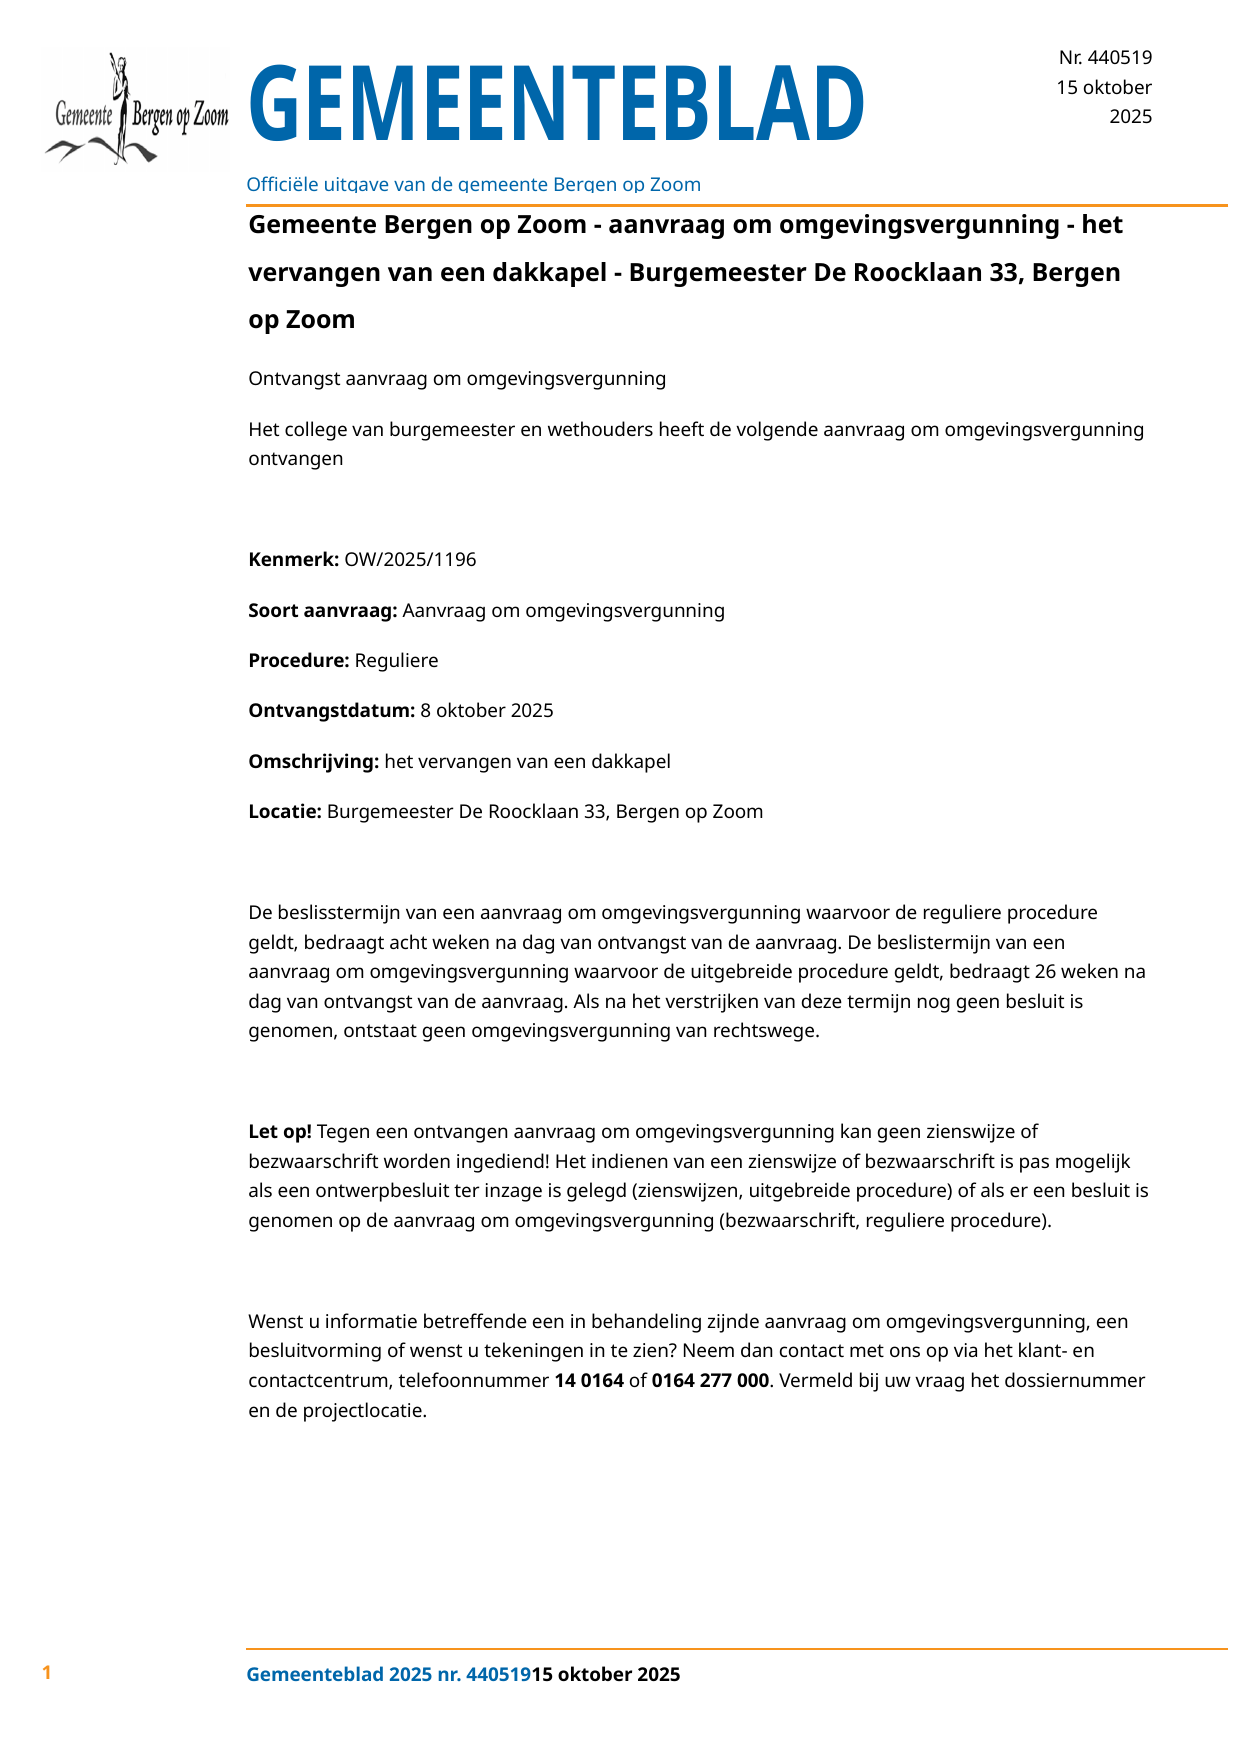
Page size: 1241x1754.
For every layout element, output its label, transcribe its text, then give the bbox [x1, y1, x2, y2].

text Wenst u informatie betreffende een in behandeling zijnde aanvraag om omgevingsvergunning, een besluitvorming of wenst u tekeningen in te zien? Neem dan contact met ons op via het klant- en contactcentrum, telefoonnummer 14 0164 of 0164 277 000. Vermeld bij uw vraag het dossiernummer en de projectlocatie. [248, 1308, 1152, 1422]
text Ontvangst aanvraag om omgevingsvergunning [248, 366, 1152, 391]
text Locatie: Burgemeester De Roocklaan 33, Bergen op Zoom [248, 798, 1152, 824]
picture [41, 47, 231, 172]
text De beslisstermijn van een aanvraag om omgevingsvergunning waarvoor de reguliere procedure geldt, bedraagt acht weken na dag van ontvangst van de aanvraag. De beslistermijn van een aanvraag om omgevingsvergunning waarvoor de uitgebreide procedure geldt, bedraagt 26 weken na dag van ontvangst van de aanvraag. Als na het verstrijken van deze termijn nog geen besluit is genomen, ontstaat geen omgevingsvergunning van rechtswege. [248, 899, 1152, 1043]
text Kenmerk: OW/2025/1196 [248, 546, 1152, 572]
text Let op! Tegen een ontvangen aanvraag om omgevingsvergunning kan geen zienswijze of bezwaarschrift worden ingediend! Het indienen van een zienswijze of bezwaarschrift is pas mogelijk als een ontwerpbesluit ter inzage is gelegd (zienswijzen, uitgebreide procedure) of als er een besluit is genomen op de aanvraag om omgevingsvergunning (bezwaarschrift, reguliere procedure). [248, 1118, 1152, 1233]
text Procedure: Reguliere [248, 647, 1152, 673]
text Ontvangstdatum: 8 oktober 2025 [248, 698, 1152, 723]
text Soort aanvraag: Aanvraag om omgevingsvergunning [248, 597, 1152, 622]
text Gemeente Bergen op Zoom - aanvraag om omgevingsvergunning - het vervangen van een dakkapel - Burgemeester De Roocklaan 33, Bergen op Zoom [248, 207, 1152, 336]
text Het college van burgemeester en wethouders heeft de volgende aanvraag om omgevingsvergunning ontvangen [248, 416, 1152, 471]
text Omschrijving: het vervangen van een dakkapel [248, 748, 1152, 774]
